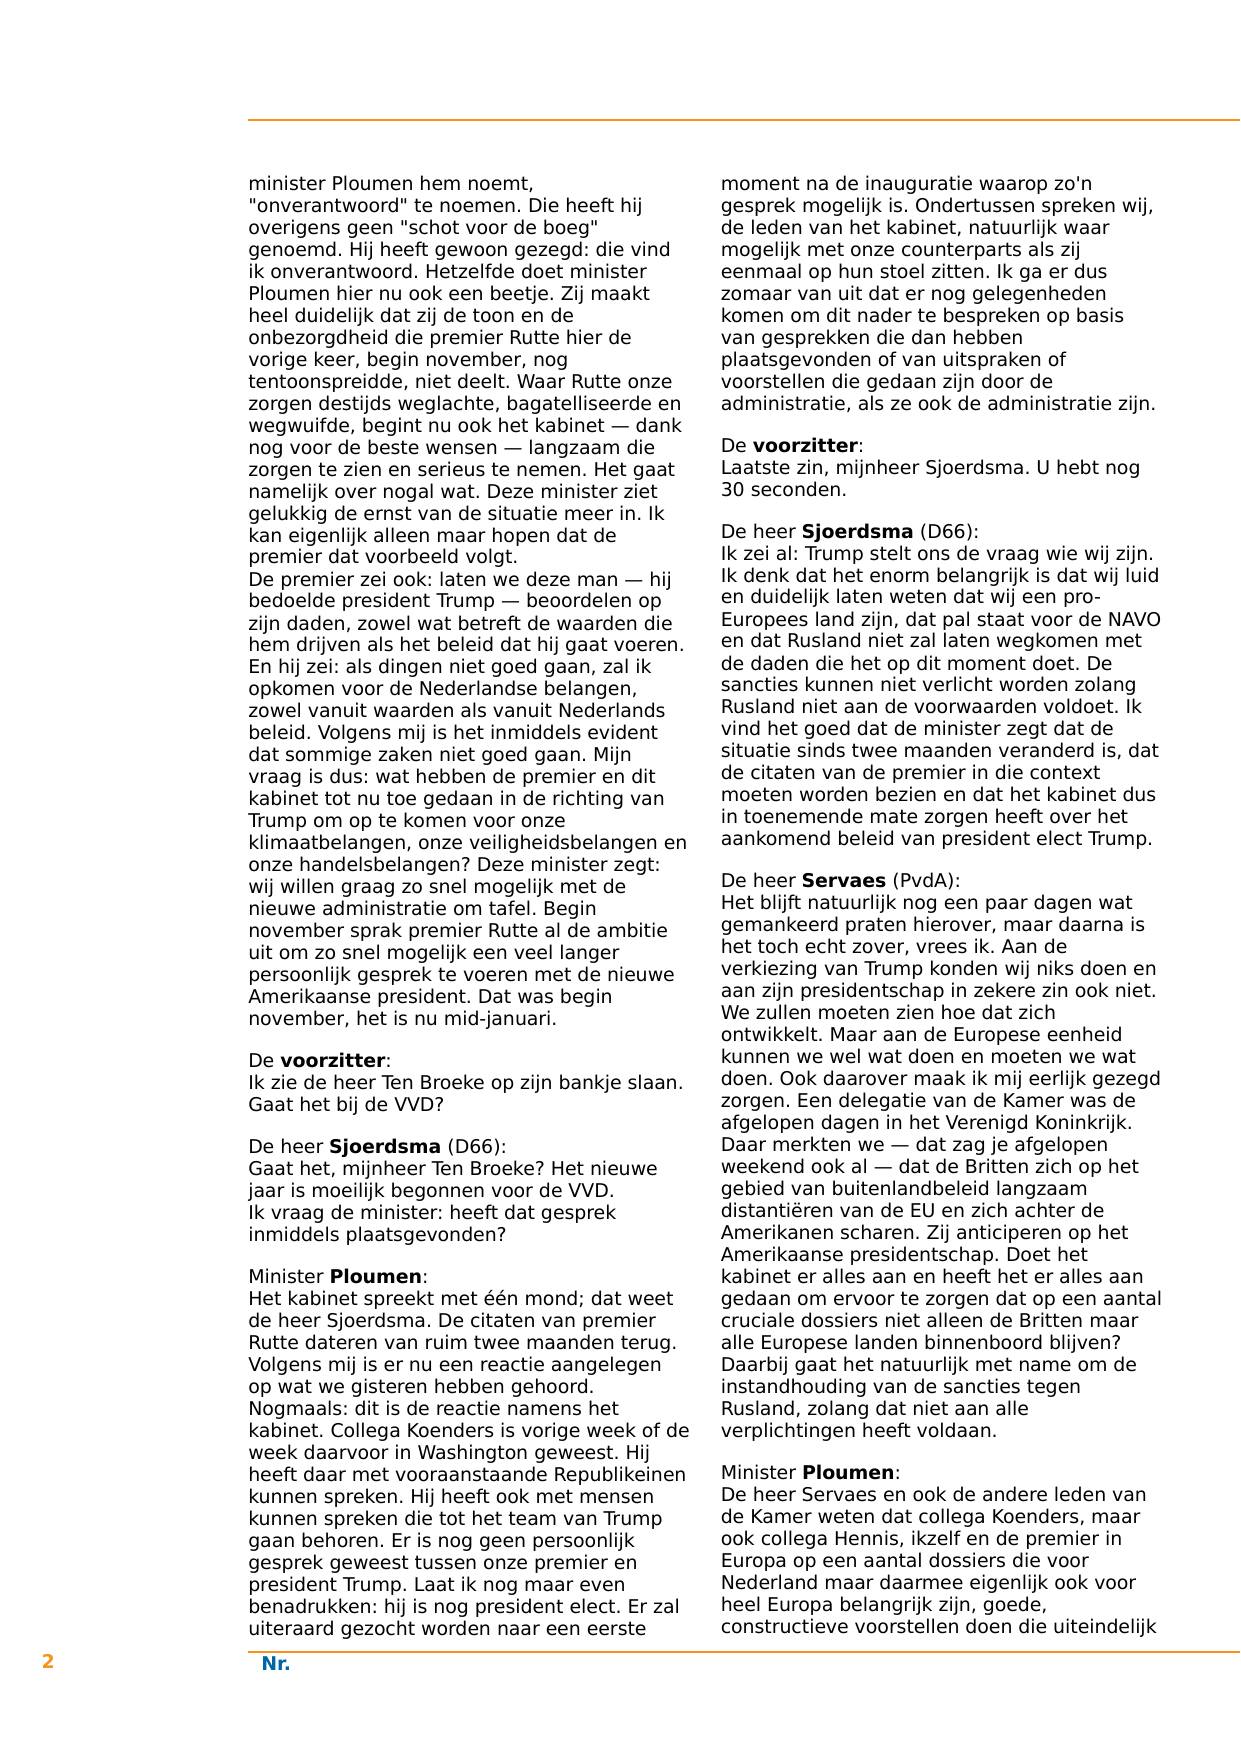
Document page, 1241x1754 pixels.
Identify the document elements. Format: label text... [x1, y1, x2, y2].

text De heer Servaes (PvdA): [721, 870, 1163, 892]
text De heer Servaes en ook de andere leden van de Kamer weten dat collega Koenders, maar ook collega Hennis, ikzelf en de premier in Europa op een aantal dossiers die voor Nederland maar daarmee eigenlijk ook voor heel Europa belangrijk zijn, goede, constructieve voorstellen doen die uiteindelijk [721, 1484, 1163, 1637]
text Het kabinet spreekt met één mond; dat weet de heer Sjoerdsma. De citaten van premier Rutte dateren van ruim twee maanden terug. Volgens mij is er nu een reactie aangelegen op wat we gisteren hebben gehoord. Nogmaals: dit is de reactie namens het kabinet. Collega Koenders is vorige week of de week daarvoor in Washington geweest. Hij heeft daar met vooraanstaande Republikeinen kunnen spreken. Hij heeft ook met mensen kunnen spreken die tot het team van Trump gaan behoren. Er is nog geen persoonlijk gesprek geweest tussen onze premier en president Trump. Laat ik nog maar even benadrukken: hij is nog president elect. Er zal uiteraard gezocht worden naar een eerste [248, 1288, 691, 1639]
text Het blijft natuurlijk nog een paar dagen wat gemankeerd praten hierover, maar daarna is het toch echt zover, vrees ik. Aan de verkiezing van Trump konden wij niks doen en aan zijn presidentschap in zekere zin ook niet. We zullen moeten zien hoe dat zich ontwikkelt. Maar aan de Europese eenheid kunnen we wel wat doen en moeten we wat doen. Ook daarover maak ik mij eerlijk gezegd zorgen. Een delegatie van de Kamer was de afgelopen dagen in het Verenigd Koninkrijk. Daar merkten we — dat zag je afgelopen weekend ook al — dat de Britten zich op het gebied van buitenlandbeleid langzaam distantiëren van de EU en zich achter de Amerikanen scharen. Zij anticiperen op het Amerikaanse presidentschap. Doet het kabinet er alles aan en heeft het er alles aan gedaan om ervoor te zorgen dat op een aantal cruciale dossiers niet alleen de Britten maar alle Europese landen binnenboord blijven? Daarbij gaat het natuurlijk met name om de instandhouding van de sancties tegen Rusland, zolang dat niet aan alle verplichtingen heeft voldaan. [721, 892, 1163, 1442]
text Minister Ploumen: [248, 1266, 691, 1288]
text moment na de inauguratie waarop zo'n gesprek mogelijk is. Ondertussen spreken wij, de leden van het kabinet, natuurlijk waar mogelijk met onze counterparts als zij eenmaal op hun stoel zitten. Ik ga er dus zomaar van uit dat er nog gelegenheden komen om dit nader te bespreken op basis van gesprekken die dan hebben plaatsgevonden of van uitspraken of voorstellen die gedaan zijn door de administratie, als ze ook de administratie zijn. [721, 173, 1163, 414]
text De heer Sjoerdsma (D66): [721, 521, 1163, 542]
text De voorzitter: [248, 1050, 691, 1072]
text minister Ploumen hem noemt, "onverantwoord" te noemen. Die heeft hij overigens geen "schot voor de boeg" genoemd. Hij heeft gewoon gezegd: die vind ik onverantwoord. Hetzelfde doet minister Ploumen hier nu ook een beetje. Zij maakt heel duidelijk dat zij de toon en de onbezorgdheid die premier Rutte hier de vorige keer, begin november, nog tentoonspreidde, niet deelt. Waar Rutte onze zorgen destijds weglachte, bagatelliseerde en wegwuifde, begint nu ook het kabinet — dank nog voor de beste wensen — langzaam die zorgen te zien en serieus te nemen. Het gaat namelijk over nogal wat. Deze minister ziet gelukkig de ernst van de situatie meer in. Ik kan eigenlijk alleen maar hopen dat de premier dat voorbeeld volgt. [248, 173, 691, 568]
text De voorzitter: [721, 434, 1163, 457]
text De heer Sjoerdsma (D66): [248, 1136, 691, 1158]
text Gaat het, mijnheer Ten Broeke? Het nieuwe jaar is moeilijk begonnen voor de VVD. [248, 1158, 691, 1202]
text De premier zei ook: laten we deze man — hij bedoelde president Trump — beoordelen op zijn daden, zowel wat betreft de waarden die hem drijven als het beleid dat hij gaat voeren. En hij zei: als dingen niet goed gaan, zal ik opkomen voor de Nederlandse belangen, zowel vanuit waarden als vanuit Nederlands beleid. Volgens mij is het inmiddels evident dat sommige zaken niet goed gaan. Mijn vraag is dus: wat hebben de premier en dit kabinet tot nu toe gedaan in de richting van Trump om op te komen voor onze klimaatbelangen, onze veiligheidsbelangen en onze handelsbelangen? Deze minister zegt: wij willen graag zo snel mogelijk met de nieuwe administratie om tafel. Begin november sprak premier Rutte al de ambitie uit om zo snel mogelijk een veel langer persoonlijk gesprek te voeren met de nieuwe Amerikaanse president. Dat was begin november, het is nu mid-januari. [248, 568, 691, 1030]
text Ik vraag de minister: heeft dat gesprek inmiddels plaatsgevonden? [248, 1202, 691, 1246]
text Laatste zin, mijnheer Sjoerdsma. U hebt nog 30 seconden. [721, 457, 1163, 501]
text Ik zei al: Trump stelt ons de vraag wie wij zijn. Ik denk dat het enorm belangrijk is dat wij luid en duidelijk laten weten dat wij een pro-Europees land zijn, dat pal staat voor de NAVO en dat Rusland niet zal laten wegkomen met de daden die het op dit moment doet. De sancties kunnen niet verlicht worden zolang Rusland niet aan de voorwaarden voldoet. Ik vind het goed dat de minister zegt dat de situatie sinds twee maanden veranderd is, dat de citaten van de premier in die context moeten worden bezien en dat het kabinet dus in toenemende mate zorgen heeft over het aankomend beleid van president elect Trump. [721, 542, 1163, 850]
text Minister Ploumen: [721, 1462, 1163, 1484]
text Ik zie de heer Ten Broeke op zijn bankje slaan. Gaat het bij de VVD? [248, 1072, 691, 1116]
